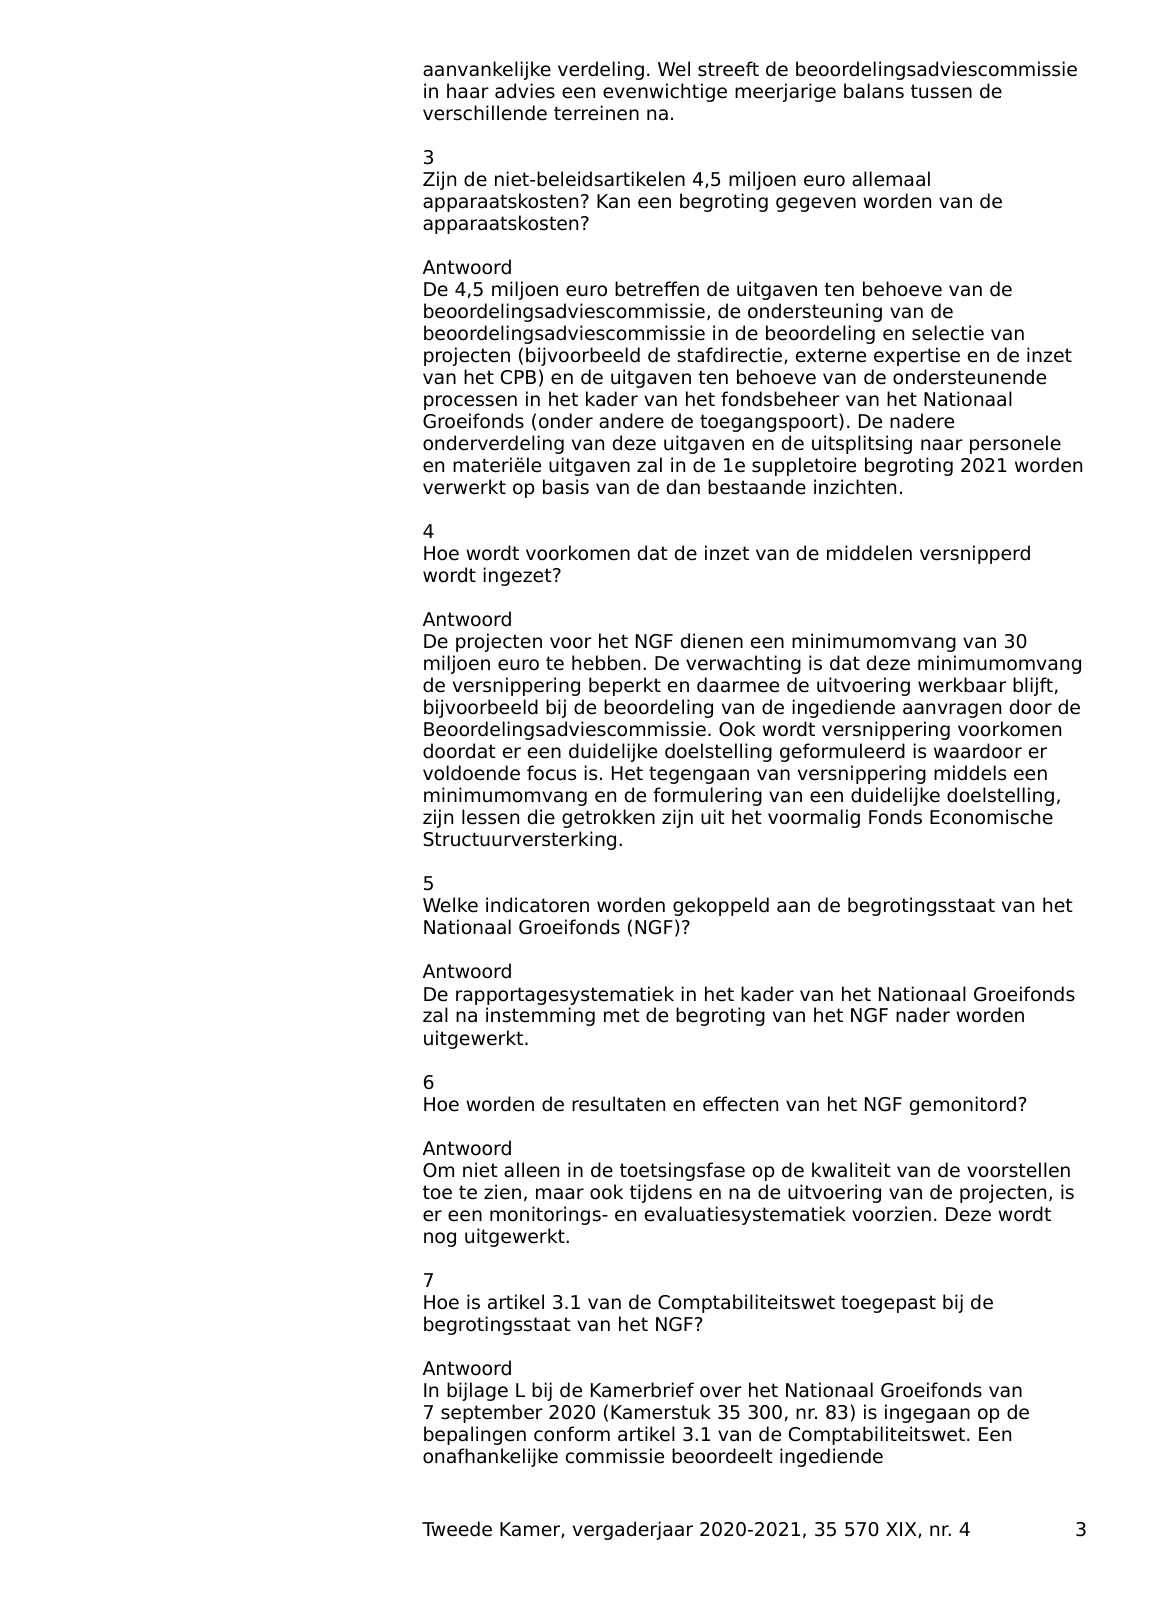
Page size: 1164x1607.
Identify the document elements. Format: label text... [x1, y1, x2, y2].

text Hoe is artikel 3.1 van de Comptabiliteitswet toegepast bij de begrotingsstaat van het NGF? [422, 1292, 1087, 1336]
text Antwoord [422, 1138, 1087, 1160]
text Hoe worden de resultaten en effecten van het NGF gemonitord? [422, 1093, 1087, 1116]
text Hoe wordt voorkomen dat de inzet van de middelen versnipperd wordt ingezet? [422, 543, 1087, 587]
text Welke indicatoren worden gekoppeld aan de begrotingsstaat van het Nationaal Groeifonds (NGF)? [422, 895, 1087, 939]
text Zijn de niet-beleidsartikelen 4,5 miljoen euro allemaal apparaatskosten? Kan een begroting gegeven worden van de apparaatskosten? [422, 169, 1087, 235]
text In bijlage L bij de Kamerbrief over het Nationaal Groeifonds van 7 september 2020 (Kamerstuk 35 300, nr. 83) is ingegaan op de bepalingen conform artikel 3.1 van de Comptabiliteitswet. Een onafhankelijke commissie beoordeelt ingediende [422, 1380, 1087, 1468]
text 7 [422, 1270, 1087, 1292]
text Antwoord [422, 609, 1087, 631]
text aanvankelijke verdeling. Wel streeft de beoordelingsadviescommissie in haar advies een evenwichtige meerjarige balans tussen de verschillende terreinen na. [422, 59, 1087, 125]
text 3 [422, 147, 1087, 169]
text De rapportagesystematiek in het kader van het Nationaal Groeifonds zal na instemming met de begroting van het NGF nader worden uitgewerkt. [422, 983, 1087, 1049]
text De 4,5 miljoen euro betreffen de uitgaven ten behoeve van de beoordelingsadviescommissie, de ondersteuning van de beoordelingsadviescommissie in de beoordeling en selectie van projecten (bijvoorbeeld de stafdirectie, externe expertise en de inzet van het CPB) en de uitgaven ten behoeve van de ondersteunende processen in het kader van het fondsbeheer van het Nationaal Groeifonds (onder andere de toegangspoort). De nadere onderverdeling van deze uitgaven en de uitsplitsing naar personele en materiële uitgaven zal in de 1e suppletoire begroting 2021 worden verwerkt op basis van de dan bestaande inzichten. [422, 279, 1087, 499]
text 4 [422, 521, 1087, 543]
text Antwoord [422, 961, 1087, 983]
text Antwoord [422, 1358, 1087, 1380]
text Antwoord [422, 257, 1087, 279]
text Om niet alleen in de toetsingsfase op de kwaliteit van de voorstellen toe te zien, maar ook tijdens en na de uitvoering van de projecten, is er een monitorings- en evaluatiesystematiek voorzien. Deze wordt nog uitgewerkt. [422, 1160, 1087, 1248]
text 5 [422, 873, 1087, 895]
text 6 [422, 1072, 1087, 1093]
text De projecten voor het NGF dienen een minimumomvang van 30 miljoen euro te hebben. De verwachting is dat deze minimumomvang de versnippering beperkt en daarmee de uitvoering werkbaar blijft, bijvoorbeeld bij de beoordeling van de ingediende aanvragen door de Beoordelingsadviescommissie. Ook wordt versnippering voorkomen doordat er een duidelijke doelstelling geformuleerd is waardoor er voldoende focus is. Het tegengaan van versnippering middels een minimumomvang en de formulering van een duidelijke doelstelling, zijn lessen die getrokken zijn uit het voormalig Fonds Economische Structuurversterking. [422, 631, 1087, 851]
